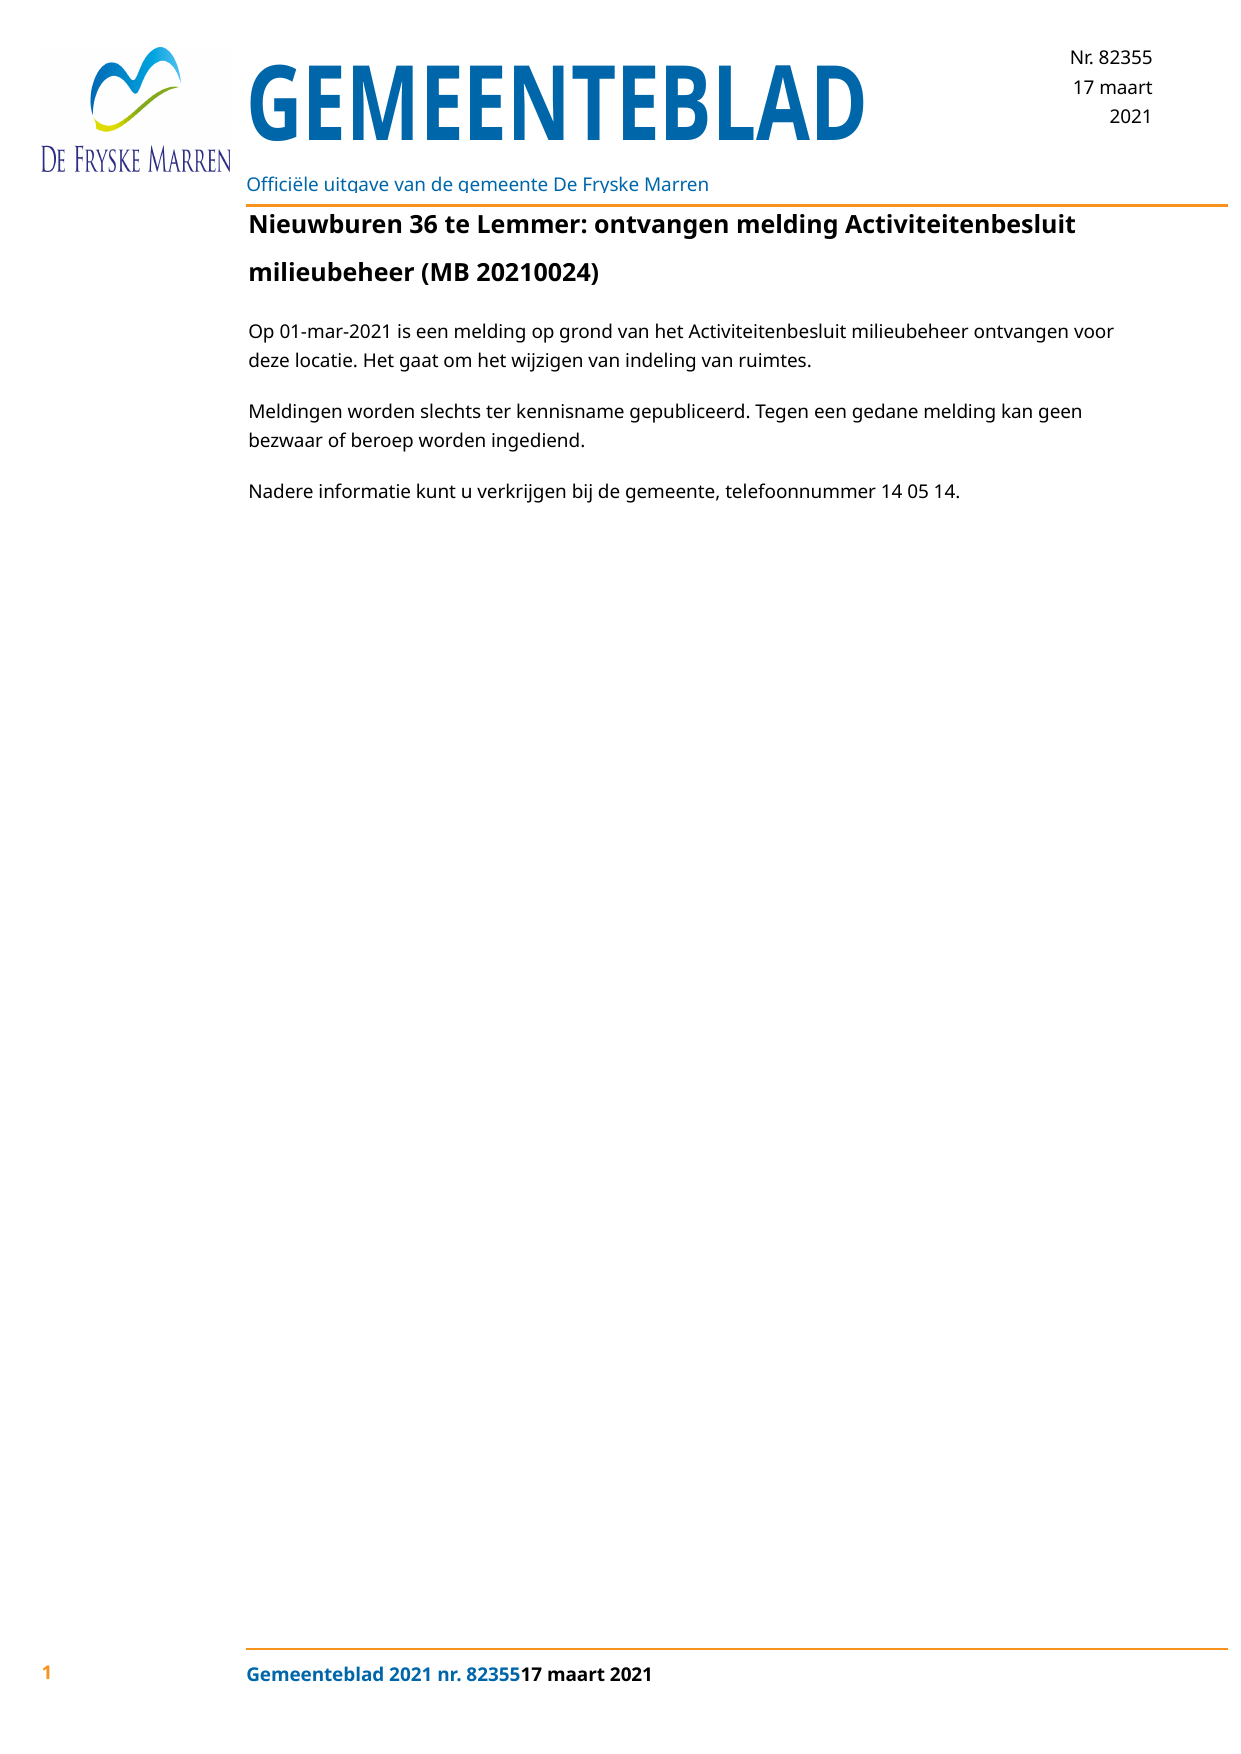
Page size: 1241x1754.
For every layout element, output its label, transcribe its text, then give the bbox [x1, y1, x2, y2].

text Meldingen worden slechts ter kennisname gepubliceerd. Tegen een gedane melding kan geen bezwaar of beroep worden ingediend. [248, 398, 1152, 453]
text Nadere informatie kunt u verkrijgen bij de gemeente, telefoonnummer 14 05 14. [248, 478, 1152, 504]
picture [41, 47, 231, 172]
text Op 01-mar-2021 is een melding op grond van het Activiteitenbesluit milieubeheer ontvangen voor deze locatie. Het gaat om het wijzigen van indeling van ruimtes. [248, 318, 1152, 373]
text Nieuwburen 36 te Lemmer: ontvangen melding Activiteitenbesluit milieubeheer (MB 20210024) [248, 207, 1152, 288]
